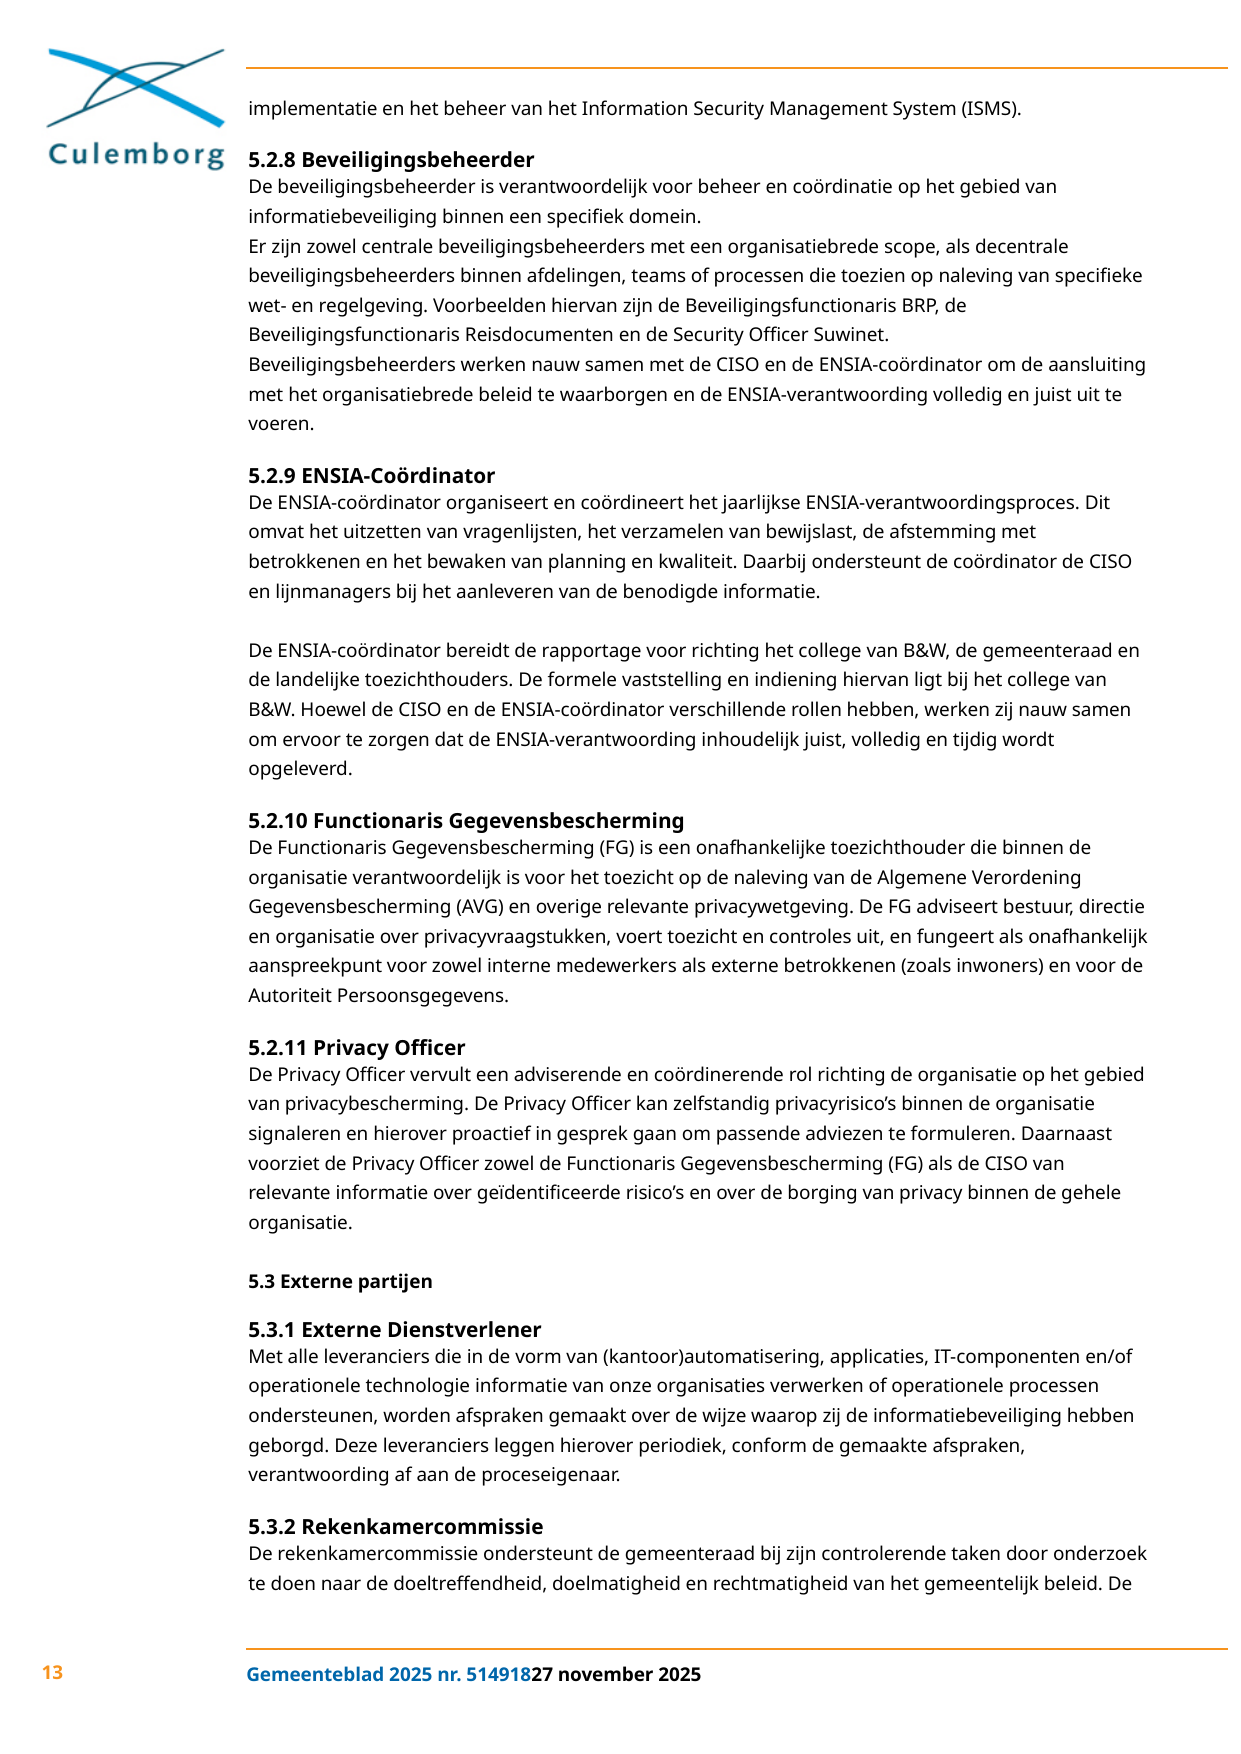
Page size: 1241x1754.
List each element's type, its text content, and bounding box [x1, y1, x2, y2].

text De Functionaris Gegevensbescherming (FG) is een onafhankelijke toezichthouder die binnen de organisatie verantwoordelijk is voor het toezicht op de naleving van de Algemene Verordening Gegevensbescherming (AVG) en overige relevante privacywetgeving. De FG adviseert bestuur, directie en organisatie over privacyvraagstukken, voert toezicht en controles uit, en fungeert als onafhankelijk aanspreekpunt voor zowel interne medewerkers als externe betrokkenen (zoals inwoners) en voor de Autoriteit Persoonsgegevens. [248, 834, 1152, 1008]
text Er zijn zowel centrale beveiligingsbeheerders met een organisatiebrede scope, als decentrale beveiligingsbeheerders binnen afdelingen, teams of processen die toezien op naleving van specifieke wet- en regelgeving. Voorbeelden hiervan zijn de Beveiligingsfunctionaris BRP, de Beveiligingsfunctionaris Reisdocumenten en de Security Officer Suwinet. [248, 233, 1152, 347]
text 5.3.1 Externe Dienstverlener [248, 1315, 1152, 1343]
text Met alle leveranciers die in de vorm van (kantoor)automatisering, applicaties, IT-componenten en/of operationele technologie informatie van onze organisaties verwerken of operationele processen ondersteunen, worden afspraken gemaakt over de wijze waarop zij de informatiebeveiliging hebben geborgd. Deze leveranciers leggen hierover periodiek, conform de gemaakte afspraken, verantwoording af aan de proceseigenaar. [248, 1343, 1152, 1487]
text 5.2.8 Beveiligingsbeheerder [248, 145, 1152, 174]
text implementatie en het beheer van het Information Security Management System (ISMS). [248, 95, 1152, 121]
picture [41, 47, 231, 172]
text De rekenkamercommissie ondersteunt de gemeenteraad bij zijn controlerende taken door onderzoek te doen naar de doeltreffendheid, doelmatigheid en rechtmatigheid van het gemeentelijk beleid. De [248, 1540, 1152, 1596]
text 5.2.10 Functionaris Gegevensbescherming [248, 806, 1152, 834]
text De Privacy Officer vervult een adviserende en coördinerende rol richting de organisatie op het gebied van privacybescherming. De Privacy Officer kan zelfstandig privacyrisico’s binnen de organisatie signaleren en hierover proactief in gesprek gaan om passende adviezen te formuleren. Daarnaast voorziet de Privacy Officer zowel de Functionaris Gegevensbescherming (FG) als de CISO van relevante informatie over geïdentificeerde risico’s en over de borging van privacy binnen de gehele organisatie. [248, 1061, 1152, 1235]
text Beveiligingsbeheerders werken nauw samen met de CISO en de ENSIA-coördinator om de aansluiting met het organisatiebrede beleid te waarborgen en de ENSIA-verantwoording volledig en juist uit te voeren. [248, 351, 1152, 436]
text 5.2.9 ENSIA-Coördinator [248, 461, 1152, 489]
text De ENSIA-coördinator organiseert en coördineert het jaarlijkse ENSIA-verantwoordingsproces. Dit omvat het uitzetten van vragenlijsten, het verzamelen van bewijslast, de afstemming met betrokkenen en het bewaken van planning en kwaliteit. Daarbij ondersteunt de coördinator de CISO en lijnmanagers bij het aanleveren van de benodigde informatie. [248, 489, 1152, 604]
text De ENSIA-coördinator bereidt de rapportage voor richting het college van B&W, de gemeenteraad en de landelijke toezichthouders. De formele vaststelling en indiening hiervan ligt bij het college van B&W. Hoewel de CISO en de ENSIA-coördinator verschillende rollen hebben, werken zij nauw samen om ervoor te zorgen dat de ENSIA-verantwoording inhoudelijk juist, volledig en tijdig wordt opgeleverd. [248, 637, 1152, 781]
text 5.3.2 Rekenkamercommissie [248, 1512, 1152, 1540]
text 5.3 Externe partijen [248, 1268, 1152, 1294]
text De beveiligingsbeheerder is verantwoordelijk voor beheer en coördinatie op het gebied van informatiebeveiliging binnen een specifiek domein. [248, 174, 1152, 229]
text 5.2.11 Privacy Officer [248, 1033, 1152, 1061]
